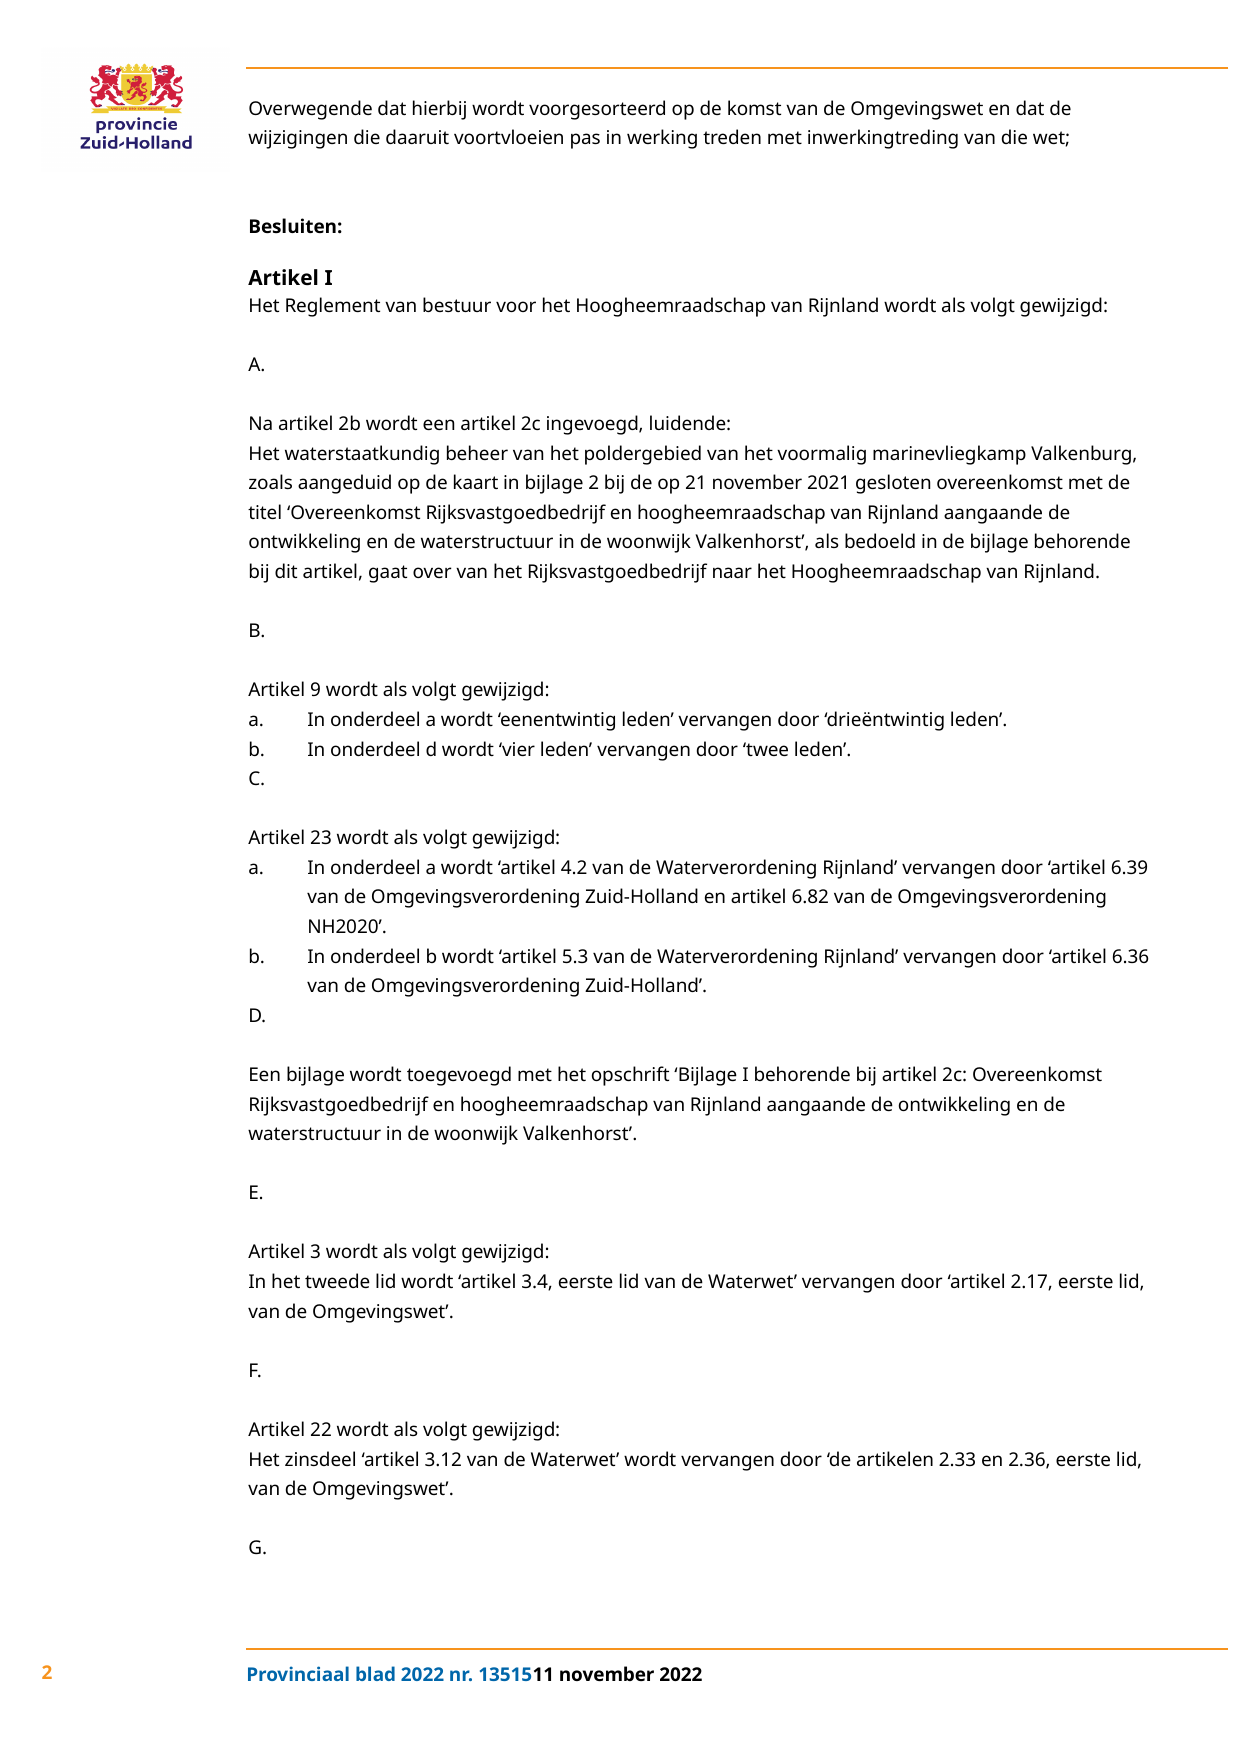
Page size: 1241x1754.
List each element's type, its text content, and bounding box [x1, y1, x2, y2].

text Artikel I [248, 263, 1152, 292]
picture [41, 47, 231, 172]
text Artikel 23 wordt als volgt gewijzigd: [248, 824, 1152, 850]
text C. [248, 765, 1152, 791]
text A. [248, 351, 1152, 377]
text Het zinsdeel ‘artikel 3.12 van de Waterwet’ wordt vervangen door ‘de artikelen 2.33 en 2.36, eerste lid, van de Omgevingswet’. [248, 1446, 1152, 1501]
text Overwegende dat hierbij wordt voorgesorteerd op de komst van de Omgevingswet en dat de wijzigingen die daaruit voortvloeien pas in werking treden met inwerkingtreding van die wet; [248, 95, 1152, 150]
text D. [248, 1002, 1152, 1028]
text Artikel 9 wordt als volgt gewijzigd: [248, 677, 1152, 702]
text G. [248, 1534, 1152, 1560]
text F. [248, 1357, 1152, 1383]
text Besluiten: [248, 213, 1152, 239]
text Het Reglement van bestuur voor het Hoogheemraadschap van Rijnland wordt als volgt gewijzigd: [248, 292, 1152, 318]
text E. [248, 1179, 1152, 1205]
text Een bijlage wordt toegevoegd met het opschrift ‘Bijlage I behorende bij artikel 2c: Overeenkomst Rijksvastgoedbedrijf en hoogheemraadschap van Rijnland aangaande de ontwikkeling en de waterstructuur in de woonwijk Valkenhorst’. [248, 1061, 1152, 1146]
text Artikel 3 wordt als volgt gewijzigd: [248, 1239, 1152, 1264]
text Artikel 22 wordt als volgt gewijzigd: [248, 1416, 1152, 1442]
list In onderdeel a wordt ‘artikel 4.2 van de Waterverordening Rijnland’ vervangen door ‘artikel 6.39 van de Omgevingsverordening Zuid-Holland en artikel 6.82 van de Omgevingsverordening NH2020’. [248, 854, 1152, 939]
list In onderdeel d wordt ‘vier leden’ vervangen door ‘twee leden’. [248, 736, 1152, 761]
text In het tweede lid wordt ‘artikel 3.4, eerste lid van de Waterwet’ vervangen door ‘artikel 2.17, eerste lid, van de Omgevingswet’. [248, 1268, 1152, 1323]
text B. [248, 617, 1152, 643]
list In onderdeel a wordt ‘eenentwintig leden’ vervangen door ‘drieëntwintig leden’. [248, 706, 1152, 732]
text Na artikel 2b wordt een artikel 2c ingevoegd, luidende: [248, 410, 1152, 436]
text Het waterstaatkundig beheer van het poldergebied van het voormalig marinevliegkamp Valkenburg, zoals aangeduid op de kaart in bijlage 2 bij de op 21 november 2021 gesloten overeenkomst met de titel ‘Overeenkomst Rijksvastgoedbedrijf en hoogheemraadschap van Rijnland aangaande de ontwikkeling en de waterstructuur in de woonwijk Valkenhorst’, als bedoeld in de bijlage behorende bij dit artikel, gaat over van het Rijksvastgoedbedrijf naar het Hoogheemraadschap van Rijnland. [248, 440, 1152, 584]
list In onderdeel b wordt ‘artikel 5.3 van de Waterverordening Rijnland’ vervangen door ‘artikel 6.36 van de Omgevingsverordening Zuid-Holland’. [248, 943, 1152, 998]
